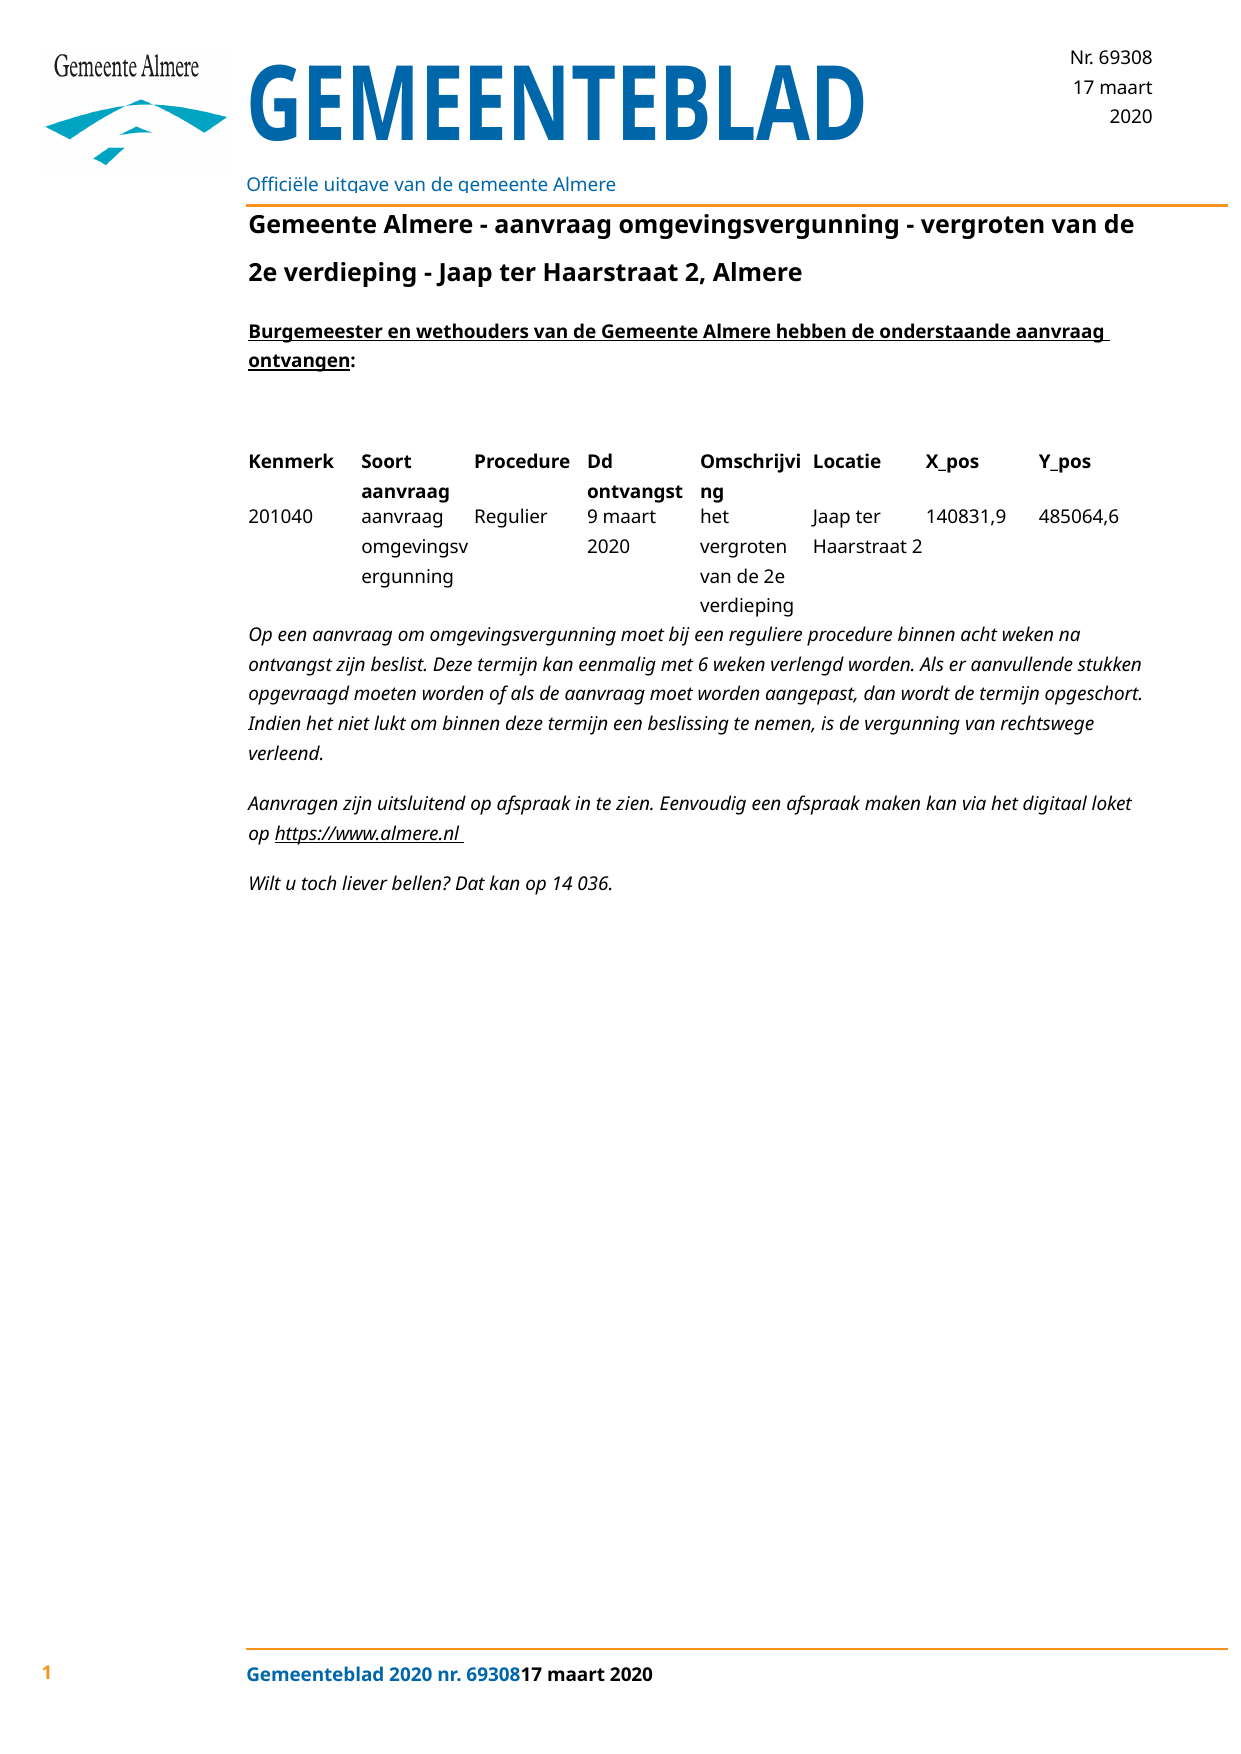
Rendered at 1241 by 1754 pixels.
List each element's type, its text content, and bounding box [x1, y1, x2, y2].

table_cell aanvraag omgevingsvergunning [361, 504, 474, 618]
table_cell 9 maart 2020 [587, 504, 700, 618]
table_header X_pos [926, 449, 1038, 504]
text Gemeente Almere - aanvraag omgevingsvergunning - vergroten van de 2e verdieping - Jaap ter Haarstraat 2, Almere [248, 207, 1152, 288]
table_header Locatie [813, 449, 926, 504]
table_cell Jaap ter Haarstraat 2 [813, 504, 926, 618]
text Aanvragen zijn uitsluitend op afspraak in te zien. Eenvoudig een afspraak maken kan via het digitaal loket op https://www.almere.nl [248, 790, 1152, 846]
text Burgemeester en wethouders van de Gemeente Almere hebben de onderstaande aanvraag ontvangen: [248, 318, 1152, 373]
table_header Omschrijving [700, 449, 813, 504]
table_cell het vergroten van de 2e verdieping [700, 504, 813, 618]
table_cell 485064,6 [1039, 504, 1152, 618]
table_header Soort aanvraag [361, 449, 474, 504]
table_cell Regulier [474, 504, 587, 618]
picture [41, 47, 231, 172]
table_header Y_pos [1039, 449, 1152, 504]
table_cell 201040 [248, 504, 361, 618]
text Wilt u toch liever bellen? Dat kan op 14 036. [248, 870, 1152, 896]
text Op een aanvraag om omgevingsvergunning moet bij een reguliere procedure binnen acht weken na ontvangst zijn beslist. Deze termijn kan eenmalig met 6 weken verlengd worden. Als er aanvullende stukken opgevraagd moeten worden of als de aanvraag moet worden aangepast, dan wordt de termijn opgeschort. Indien het niet lukt om binnen deze termijn een beslissing te nemen, is de vergunning van rechtswege verleend. [248, 621, 1152, 766]
table_cell 140831,9 [926, 504, 1038, 618]
table_header Kenmerk [248, 449, 361, 504]
table_header Procedure [474, 449, 587, 504]
table_header Dd ontvangst [587, 449, 700, 504]
